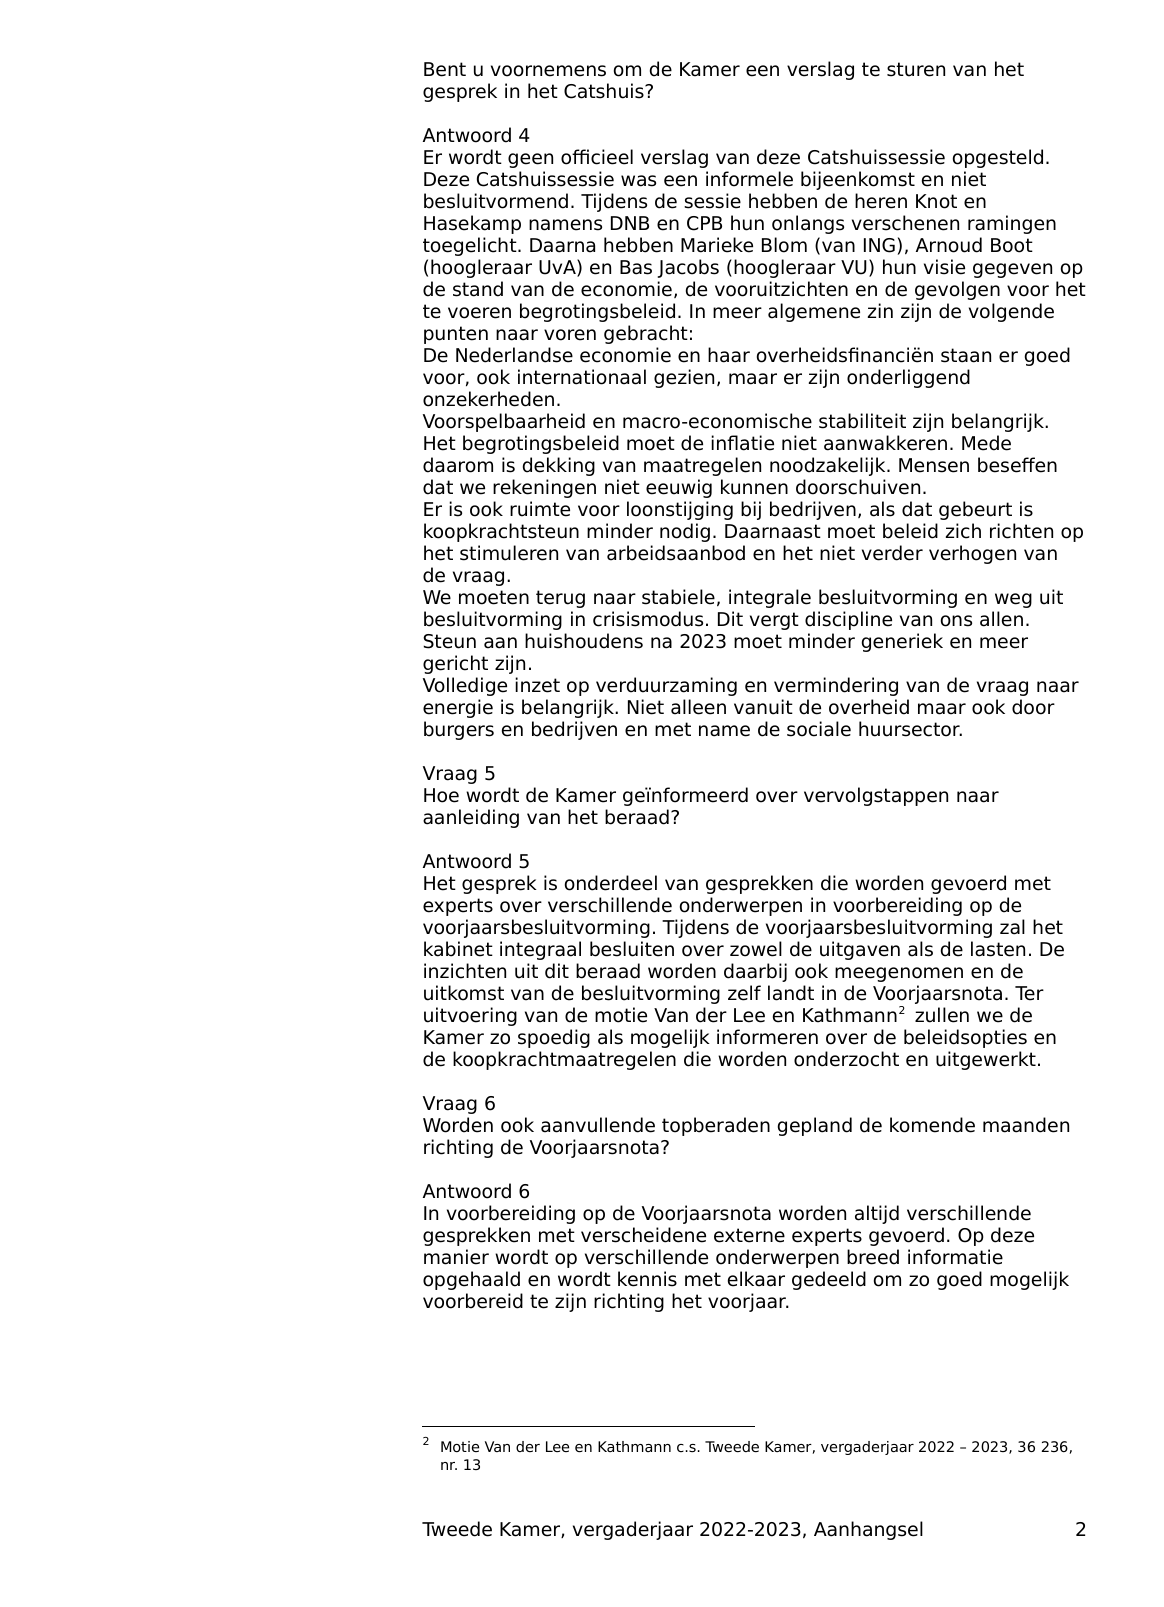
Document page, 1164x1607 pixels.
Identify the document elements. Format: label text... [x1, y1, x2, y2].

text We moeten terug naar stabiele, integrale besluitvorming en weg uit besluitvorming in crisismodus. Dit vergt discipline van ons allen. [422, 587, 1087, 631]
text Vraag 5 [422, 763, 1087, 785]
text Steun aan huishoudens na 2023 moet minder generiek en meer gericht zijn. [422, 631, 1087, 675]
text Worden ook aanvullende topberaden gepland de komende maanden richting de Voorjaarsnota? [422, 1115, 1087, 1159]
text Motie Van der Lee en Kathmann c.s. Tweede Kamer, vergaderjaar 2022 – 2023, 36 236, nr. 13 [422, 1435, 1087, 1474]
text Er wordt geen officieel verslag van deze Catshuissessie opgesteld. Deze Catshuissessie was een informele bijeenkomst en niet besluitvormend. Tijdens de sessie hebben de heren Knot en Hasekamp namens DNB en CPB hun onlangs verschenen ramingen toegelicht. Daarna hebben Marieke Blom (van ING), Arnoud Boot (hoogleraar UvA) en Bas Jacobs (hoogleraar VU) hun visie gegeven op de stand van de economie, de vooruitzichten en de gevolgen voor het te voeren begrotingsbeleid. In meer algemene zin zijn de volgende punten naar voren gebracht: [422, 147, 1087, 345]
text In voorbereiding op de Voorjaarsnota worden altijd verschillende gesprekken met verscheidene externe experts gevoerd. Op deze manier wordt op verschillende onderwerpen breed informatie opgehaald en wordt kennis met elkaar gedeeld om zo goed mogelijk voorbereid te zijn richting het voorjaar. [422, 1203, 1087, 1313]
text Voorspelbaarheid en macro-economische stabiliteit zijn belangrijk. Het begrotingsbeleid moet de inflatie niet aanwakkeren. Mede daarom is dekking van maatregelen noodzakelijk. Mensen beseffen dat we rekeningen niet eeuwig kunnen doorschuiven. [422, 411, 1087, 499]
text Vraag 6 [422, 1093, 1087, 1115]
text Er is ook ruimte voor loonstijging bij bedrijven, als dat gebeurt is koopkrachtsteun minder nodig. Daarnaast moet beleid zich richten op het stimuleren van arbeidsaanbod en het niet verder verhogen van de vraag. [422, 499, 1087, 587]
text Antwoord 6 [422, 1181, 1087, 1203]
text Antwoord 5 [422, 851, 1087, 873]
text Volledige inzet op verduurzaming en vermindering van de vraag naar energie is belangrijk. Niet alleen vanuit de overheid maar ook door burgers en bedrijven en met name de sociale huursector. [422, 675, 1087, 741]
text De Nederlandse economie en haar overheidsfinanciën staan er goed voor, ook internationaal gezien, maar er zijn onderliggend onzekerheden. [422, 345, 1087, 411]
text Antwoord 4 [422, 125, 1087, 147]
text Hoe wordt de Kamer geïnformeerd over vervolgstappen naar aanleiding van het beraad? [422, 785, 1087, 829]
text Het gesprek is onderdeel van gesprekken die worden gevoerd met experts over verschillende onderwerpen in voorbereiding op de voorjaarsbesluitvorming. Tijdens de voorjaarsbesluitvorming zal het kabinet integraal besluiten over zowel de uitgaven als de lasten. De inzichten uit dit beraad worden daarbij ook meegenomen en de uitkomst van de besluitvorming zelf landt in de Voorjaarsnota. Ter uitvoering van de motie Van der Lee en Kathmann zullen we de Kamer zo spoedig als mogelijk informeren over de beleidsopties en de koopkrachtmaatregelen die worden onderzocht en uitgewerkt. [422, 873, 1087, 1071]
text Bent u voornemens om de Kamer een verslag te sturen van het gesprek in het Catshuis? [422, 59, 1087, 103]
